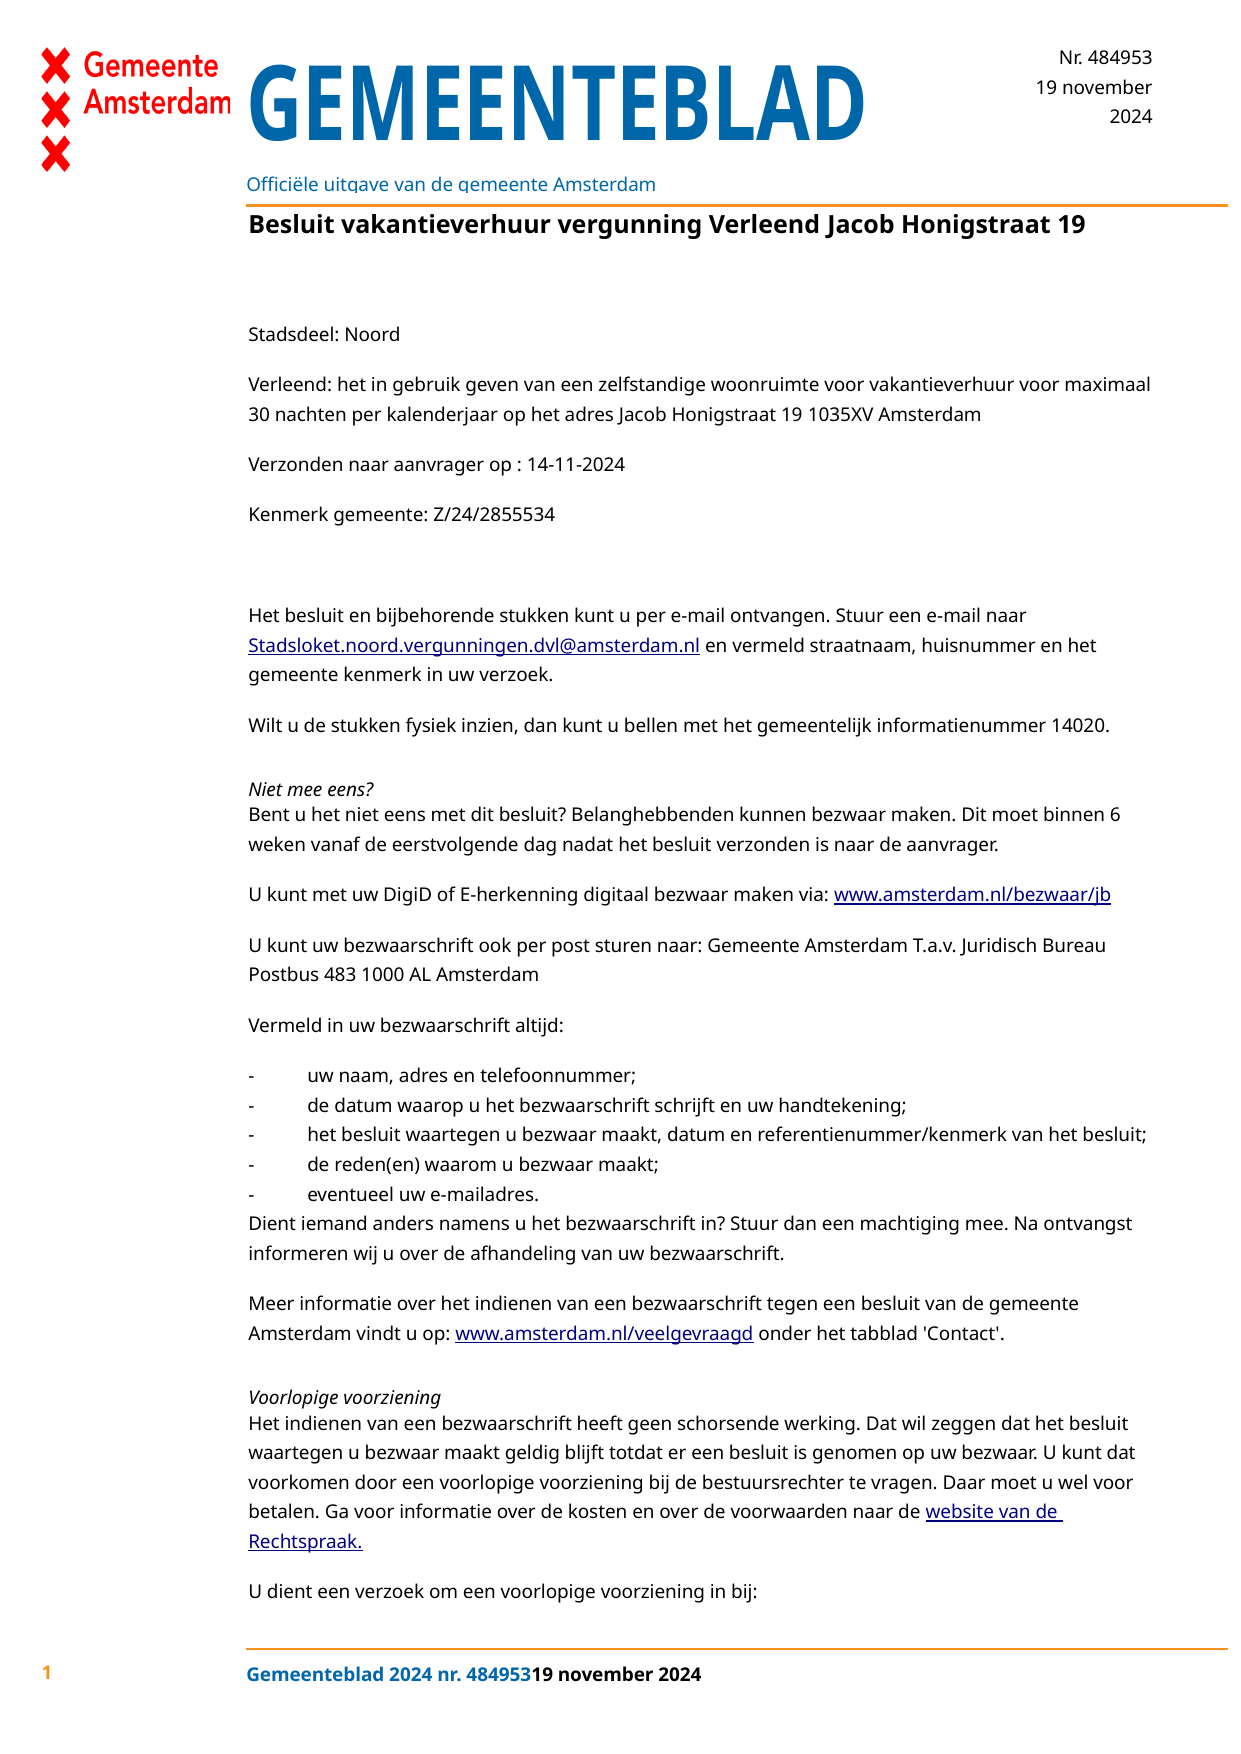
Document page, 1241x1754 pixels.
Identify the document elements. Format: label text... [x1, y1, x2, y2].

text U dient een verzoek om een voorlopige voorziening in bij: [248, 1578, 1152, 1604]
text Bent u het niet eens met dit besluit? Belanghebbenden kunnen bezwaar maken. Dit moet binnen 6 weken vanaf de eerstvolgende dag nadat het besluit verzonden is naar de aanvrager. [248, 802, 1152, 857]
text Het besluit en bijbehorende stukken kunt u per e-mail ontvangen. Stuur een e-mail naar Stadsloket.noord.vergunningen.dvl@amsterdam.nl en vermeld straatnaam, huisnummer en het gemeente kenmerk in uw verzoek. [248, 602, 1152, 687]
text U kunt uw bezwaarschrift ook per post sturen naar: Gemeente Amsterdam T.a.v. Juridisch Bureau Postbus 483 1000 AL Amsterdam [248, 932, 1152, 987]
picture [41, 47, 231, 172]
list de datum waarop u het bezwaarschrift schrijft en uw handtekening; [248, 1092, 1152, 1118]
text Voorlopige voorziening [248, 1384, 1152, 1410]
text U kunt met uw DigiD of E-herkenning digitaal bezwaar maken via: www.amsterdam.nl/bezwaar/jb [248, 882, 1152, 907]
list het besluit waartegen u bezwaar maakt, datum en referentienummer/kenmerk van het besluit; [248, 1122, 1152, 1147]
list uw naam, adres en telefoonnummer; [248, 1062, 1152, 1088]
text Vermeld in uw bezwaarschrift altijd: [248, 1012, 1152, 1038]
list eventueel uw e-mailadres. [248, 1181, 1152, 1207]
text Niet mee eens? [248, 776, 1152, 802]
text Het indienen van een bezwaarschrift heeft geen schorsende werking. Dat wil zeggen dat het besluit waartegen u bezwaar maakt geldig blijft totdat er een besluit is genomen op uw bezwaar. U kunt dat voorkomen door een voorlopige voorziening bij de bestuursrechter te vragen. Daar moet u wel voor betalen. Ga voor informatie over de kosten en over de voorwaarden naar de website van de Rechtspraak. [248, 1410, 1152, 1554]
text Verleend: het in gebruik geven van een zelfstandige woonruimte voor vakantieverhuur voor maximaal 30 nachten per kalenderjaar op het adres Jacob Honigstraat 19 1035XV Amsterdam [248, 371, 1152, 426]
text Stadsdeel: Noord [248, 321, 1152, 346]
text Wilt u de stukken fysiek inzien, dan kunt u bellen met het gemeentelijk informatienummer 14020. [248, 712, 1152, 738]
text Besluit vakantieverhuur vergunning Verleend Jacob Honigstraat 19 [248, 207, 1152, 241]
text Dient iemand anders namens u het bezwaarschrift in? Stuur dan een machtiging mee. Na ontvangst informeren wij u over de afhandeling van uw bezwaarschrift. [248, 1210, 1152, 1266]
text Kenmerk gemeente: Z/24/2855534 [248, 502, 1152, 527]
text Meer informatie over het indienen van een bezwaarschrift tegen een besluit van de gemeente Amsterdam vindt u op: www.amsterdam.nl/veelgevraagd onder het tabblad 'Contact'. [248, 1290, 1152, 1346]
text Verzonden naar aanvrager op : 14-11-2024 [248, 451, 1152, 477]
list de reden(en) waarom u bezwaar maakt; [248, 1151, 1152, 1177]
